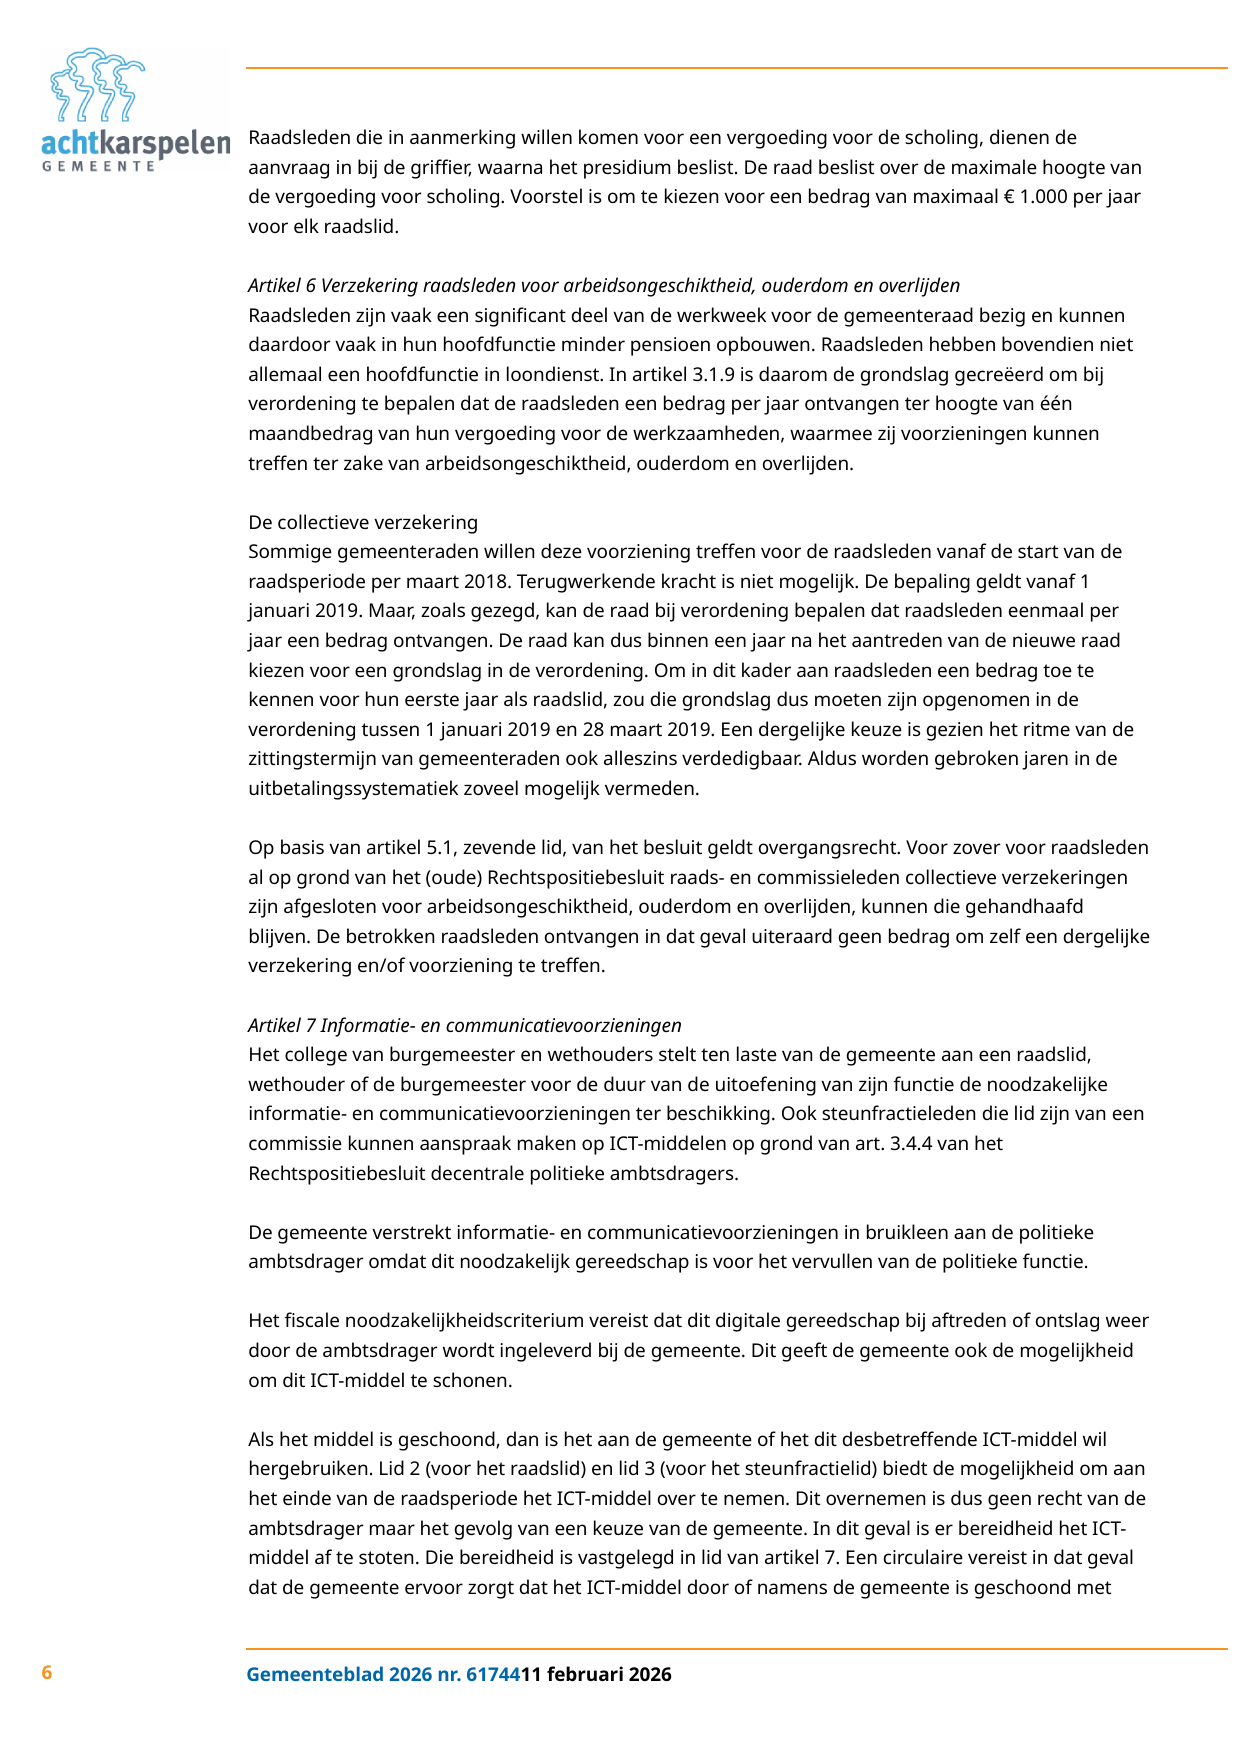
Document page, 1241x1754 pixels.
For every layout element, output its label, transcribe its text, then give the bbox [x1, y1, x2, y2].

text Het college van burgemeester en wethouders stelt ten laste van de gemeente aan een raadslid, wethouder of de burgemeester voor de duur van de uitoefening van zijn functie de noodzakelijke informatie- en communicatievoorzieningen ter beschikking. Ook steunfractieleden die lid zijn van een commissie kunnen aanspraak maken op ICT-middelen op grond van art. 3.4.4 van het Rechtspositiebesluit decentrale politieke ambtsdragers. [248, 1041, 1152, 1186]
text Sommige gemeenteraden willen deze voorziening treffen voor de raadsleden vanaf de start van de raadsperiode per maart 2018. Terugwerkende kracht is niet mogelijk. De bepaling geldt vanaf 1 januari 2019. Maar, zoals gezegd, kan de raad bij verordening bepalen dat raadsleden eenmaal per jaar een bedrag ontvangen. De raad kan dus binnen een jaar na het aantreden van de nieuwe raad kiezen voor een grondslag in de verordening. Om in dit kader aan raadsleden een bedrag toe te kennen voor hun eerste jaar als raadslid, zou die grondslag dus moeten zijn opgenomen in de verordening tussen 1 januari 2019 en 28 maart 2019. Een dergelijke keuze is gezien het ritme van de zittingstermijn van gemeenteraden ook alleszins verdedigbaar. Aldus worden gebroken jaren in de uitbetalingssystematiek zoveel mogelijk vermeden. [248, 538, 1152, 801]
picture [41, 47, 231, 172]
text Artikel 6 Verzekering raadsleden voor arbeidsongeschiktheid, ouderdom en overlijden [248, 272, 1152, 298]
text Het fiscale noodzakelijkheidscriterium vereist dat dit digitale gereedschap bij aftreden of ontslag weer door de ambtsdrager wordt ingeleverd bij de gemeente. Dit geeft de gemeente ook de mogelijkheid om dit ICT-middel te schonen. [248, 1308, 1152, 1393]
text De collectieve verzekering [248, 509, 1152, 535]
text Als het middel is geschoond, dan is het aan de gemeente of het dit desbetreffende ICT-middel wil hergebruiken. Lid 2 (voor het raadslid) en lid 3 (voor het steunfractielid) biedt de mogelijkheid om aan het einde van de raadsperiode het ICT-middel over te nemen. Dit overnemen is dus geen recht van de ambtsdrager maar het gevolg van een keuze van de gemeente. In dit geval is er bereidheid het ICT-middel af te stoten. Die bereidheid is vastgelegd in lid van artikel 7. Een circulaire vereist in dat geval dat de gemeente ervoor zorgt dat het ICT-middel door of namens de gemeente is geschoond met [248, 1426, 1152, 1600]
text Op basis van artikel 5.1, zevende lid, van het besluit geldt overgangsrecht. Voor zover voor raadsleden al op grond van het (oude) Rechtspositiebesluit raads- en commissieleden collectieve verzekeringen zijn afgesloten voor arbeidsongeschiktheid, ouderdom en overlijden, kunnen die gehandhaafd blijven. De betrokken raadsleden ontvangen in dat geval uiteraard geen bedrag om zelf een dergelijke verzekering en/of voorziening te treffen. [248, 834, 1152, 978]
text Raadsleden die in aanmerking willen komen voor een vergoeding voor de scholing, dienen de aanvraag in bij de griffier, waarna het presidium beslist. De raad beslist over de maximale hoogte van de vergoeding voor scholing. Voorstel is om te kiezen voor een bedrag van maximaal € 1.000 per jaar voor elk raadslid. [248, 124, 1152, 239]
text De gemeente verstrekt informatie- en communicatievoorzieningen in bruikleen aan de politieke ambtsdrager omdat dit noodzakelijk gereedschap is voor het vervullen van de politieke functie. [248, 1219, 1152, 1274]
text Artikel 7 Informatie- en communicatievoorzieningen [248, 1012, 1152, 1038]
text Raadsleden zijn vaak een significant deel van de werkweek voor de gemeenteraad bezig en kunnen daardoor vaak in hun hoofdfunctie minder pensioen opbouwen. Raadsleden hebben bovendien niet allemaal een hoofdfunctie in loondienst. In artikel 3.1.9 is daarom de grondslag gecreëerd om bij verordening te bepalen dat de raadsleden een bedrag per jaar ontvangen ter hoogte van één maandbedrag van hun vergoeding voor de werkzaamheden, waarmee zij voorzieningen kunnen treffen ter zake van arbeidsongeschiktheid, ouderdom en overlijden. [248, 302, 1152, 476]
